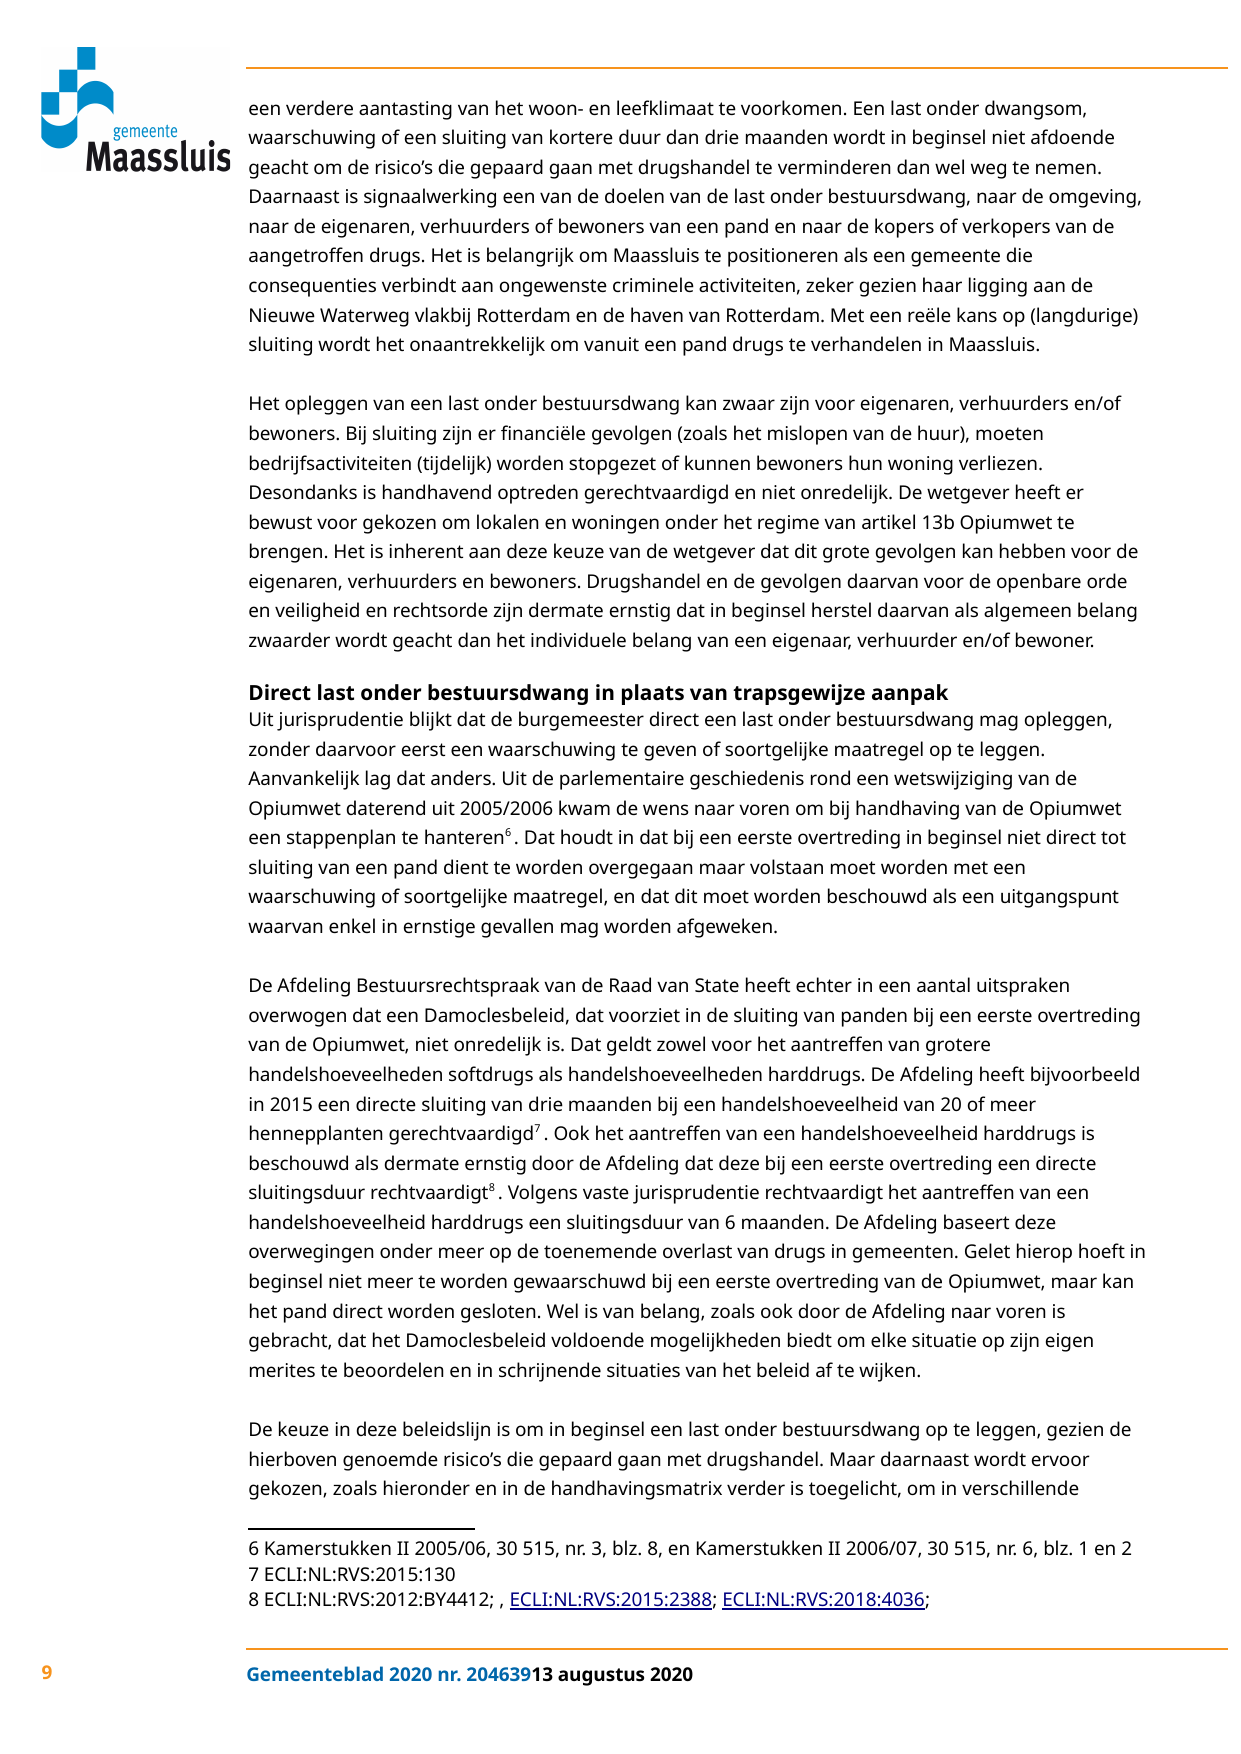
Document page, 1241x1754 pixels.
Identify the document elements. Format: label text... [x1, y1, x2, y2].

text De keuze in deze beleidslijn is om in beginsel een last onder bestuursdwang op te leggen, gezien de hierboven genoemde risico’s die gepaard gaan met drugshandel. Maar daarnaast wordt ervoor gekozen, zoals hieronder en in de handhavingsmatrix verder is toegelicht, om in verschillende [248, 1416, 1152, 1501]
text ECLI:NL:RVS:2015:130 [248, 1561, 1152, 1586]
text Uit jurisprudentie blijkt dat de burgemeester direct een last onder bestuursdwang mag opleggen, zonder daarvoor eerst een waarschuwing te geven of soortgelijke maatregel op te leggen. Aanvankelijk lag dat anders. Uit de parlementaire geschiedenis rond een wetswijziging van de Opiumwet daterend uit 2005/2006 kwam de wens naar voren om bij handhaving van de Opiumwet een stappenplan te hanteren. Dat houdt in dat bij een eerste overtreding in beginsel niet direct tot sluiting van een pand dient te worden overgegaan maar volstaan moet worden met een waarschuwing of soortgelijke maatregel, en dat dit moet worden beschouwd als een uitgangspunt waarvan enkel in ernstige gevallen mag worden afgeweken. [248, 706, 1152, 939]
text ECLI:NL:RVS:2012:BY4412; , ECLI:NL:RVS:2015:2388; ECLI:NL:RVS:2018:4036; [248, 1586, 1152, 1612]
text een verdere aantasting van het woon- en leefklimaat te voorkomen. Een last onder dwangsom, waarschuwing of een sluiting van kortere duur dan drie maanden wordt in beginsel niet afdoende geacht om de risico’s die gepaard gaan met drugshandel te verminderen dan wel weg te nemen. Daarnaast is signaalwerking een van de doelen van de last onder bestuursdwang, naar de omgeving, naar de eigenaren, verhuurders of bewoners van een pand en naar de kopers of verkopers van de aangetroffen drugs. Het is belangrijk om Maassluis te positioneren als een gemeente die consequenties verbindt aan ongewenste criminele activiteiten, zeker gezien haar ligging aan de Nieuwe Waterweg vlakbij Rotterdam en de haven van Rotterdam. Met een reële kans op (langdurige) sluiting wordt het onaantrekkelijk om vanuit een pand drugs te verhandelen in Maassluis. [248, 95, 1152, 357]
picture [41, 47, 231, 172]
text Het opleggen van een last onder bestuursdwang kan zwaar zijn voor eigenaren, verhuurders en/of bewoners. Bij sluiting zijn er financiële gevolgen (zoals het mislopen van de huur), moeten bedrijfsactiviteiten (tijdelijk) worden stopgezet of kunnen bewoners hun woning verliezen. Desondanks is handhavend optreden gerechtvaardigd en niet onredelijk. De wetgever heeft er bewust voor gekozen om lokalen en woningen onder het regime van artikel 13b Opiumwet te brengen. Het is inherent aan deze keuze van de wetgever dat dit grote gevolgen kan hebben voor de eigenaren, verhuurders en bewoners. Drugshandel en de gevolgen daarvan voor de openbare orde en veiligheid en rechtsorde zijn dermate ernstig dat in beginsel herstel daarvan als algemeen belang zwaarder wordt geacht dan het individuele belang van een eigenaar, verhuurder en/of bewoner. [248, 391, 1152, 653]
text Kamerstukken II 2005/06, 30 515, nr. 3, blz. 8, en Kamerstukken II 2006/07, 30 515, nr. 6, blz. 1 en 2 [248, 1535, 1152, 1561]
text De Afdeling Bestuursrechtspraak van de Raad van State heeft echter in een aantal uitspraken overwogen dat een Damoclesbeleid, dat voorziet in de sluiting van panden bij een eerste overtreding van de Opiumwet, niet onredelijk is. Dat geldt zowel voor het aantreffen van grotere handelshoeveelheden softdrugs als handelshoeveelheden harddrugs. De Afdeling heeft bijvoorbeeld in 2015 een directe sluiting van drie maanden bij een handelshoeveelheid van 20 of meer hennepplanten gerechtvaardigd. Ook het aantreffen van een handelshoeveelheid harddrugs is beschouwd als dermate ernstig door de Afdeling dat deze bij een eerste overtreding een directe sluitingsduur rechtvaardigt. Volgens vaste jurisprudentie rechtvaardigt het aantreffen van een handelshoeveelheid harddrugs een sluitingsduur van 6 maanden. De Afdeling baseert deze overwegingen onder meer op de toenemende overlast van drugs in gemeenten. Gelet hierop hoeft in beginsel niet meer te worden gewaarschuwd bij een eerste overtreding van de Opiumwet, maar kan het pand direct worden gesloten. Wel is van belang, zoals ook door de Afdeling naar voren is gebracht, dat het Damoclesbeleid voldoende mogelijkheden biedt om elke situatie op zijn eigen merites te beoordelen en in schrijnende situaties van het beleid af te wijken. [248, 972, 1152, 1383]
text Direct last onder bestuursdwang in plaats van trapsgewijze aanpak [248, 678, 1152, 706]
picture [41, 47, 77, 92]
